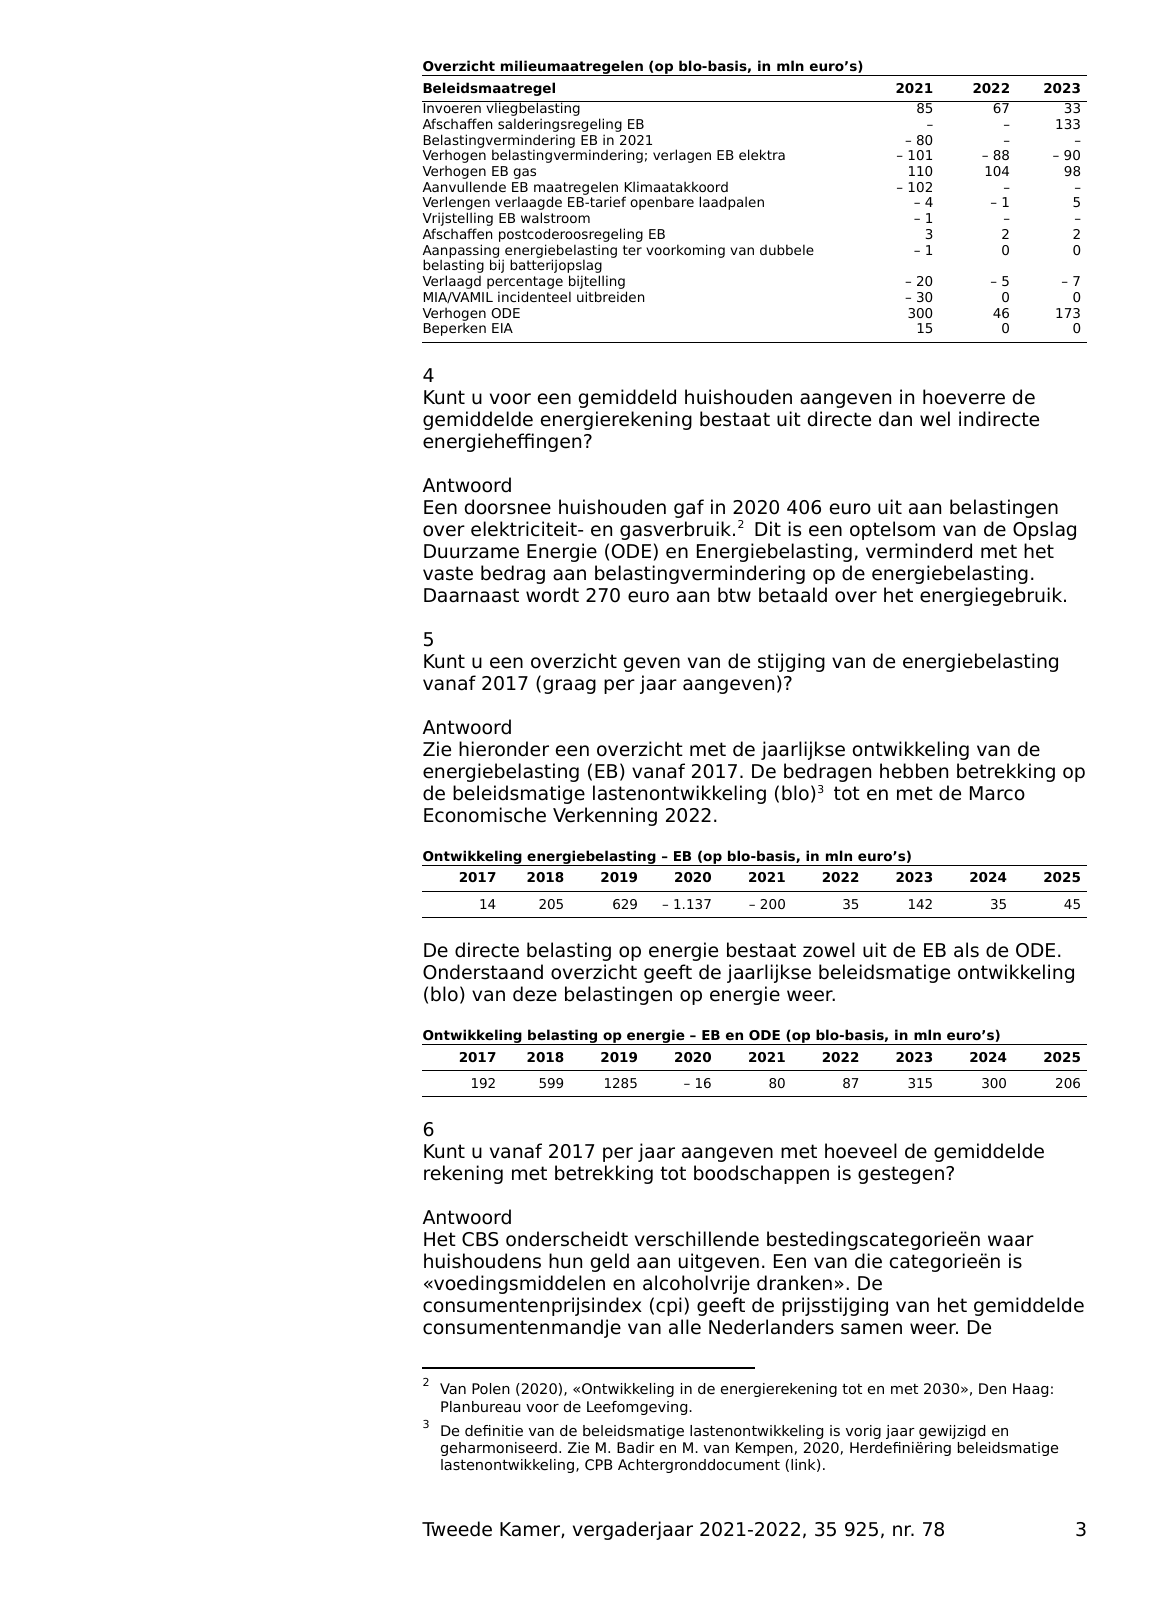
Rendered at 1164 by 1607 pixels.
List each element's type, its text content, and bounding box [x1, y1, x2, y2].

text Het CBS onderscheidt verschillende bestedingscategorieën waar huishoudens hun geld aan uitgeven. Een van die categorieën is «voedingsmiddelen en alcoholvrije dranken». De consumentenprijsindex (cpi) geeft de prijsstijging van het gemiddelde consumentenmandje van alle Nederlanders samen weer. De [422, 1229, 1087, 1339]
table_cell 206 [1013, 1071, 1087, 1096]
table_cell – 200 [718, 892, 791, 917]
table_cell 2 [1016, 227, 1087, 242]
table_cell 2025 [1013, 866, 1087, 891]
text Van Polen (2020), «Ontwikkeling in de energierekening tot en met 2030», Den Haag: Planbureau voor de Leefomgeving. [422, 1377, 1087, 1416]
text Kunt u vanaf 2017 per jaar aangeven met hoeveel de gemiddelde rekening met betrekking tot boodschappen is gestegen? [422, 1141, 1087, 1185]
text 6 [422, 1119, 1087, 1141]
table_cell 15 [862, 321, 939, 342]
table_cell – 30 [862, 290, 939, 305]
table_cell Vrijstelling EB walstroom [422, 211, 862, 227]
table_cell 1285 [570, 1071, 644, 1096]
table_cell 205 [496, 892, 570, 917]
table_cell 142 [865, 892, 939, 917]
table_cell – [939, 180, 1016, 195]
table_cell – 90 [1016, 148, 1087, 164]
table_cell Verhogen EB gas [422, 164, 862, 179]
table_header Overzicht milieumaatregelen (op blo-basis, in mln euro’s) [422, 59, 1087, 75]
table_cell Invoeren vliegbelasting [422, 102, 862, 117]
table_cell – [939, 133, 1016, 148]
table_cell 2019 [570, 866, 644, 891]
table_cell 0 [1016, 290, 1087, 305]
text Antwoord [422, 1207, 1087, 1229]
table_cell 2023 [865, 866, 939, 891]
table_cell 104 [939, 164, 1016, 179]
table_cell 67 [939, 102, 1016, 117]
table_cell – 20 [862, 274, 939, 290]
table_cell 80 [718, 1071, 791, 1096]
table_cell – 1 [862, 243, 939, 274]
table_cell 14 [422, 892, 496, 917]
table_cell 133 [1016, 117, 1087, 132]
table_cell 2023 [1016, 76, 1087, 101]
table_cell 46 [939, 305, 1016, 321]
table_cell 0 [939, 321, 1016, 342]
table_cell – [1016, 211, 1087, 227]
table_cell 2021 [718, 866, 791, 891]
table_header Ontwikkeling energiebelasting – EB (op blo-basis, in mln euro’s) [422, 849, 1087, 864]
table_cell 2 [939, 227, 1016, 242]
table_cell – [862, 117, 939, 132]
text Antwoord [422, 717, 1087, 739]
table_cell 2025 [1013, 1045, 1087, 1070]
table_cell – 80 [862, 133, 939, 148]
table_cell 300 [939, 1071, 1013, 1096]
text Een doorsnee huishouden gaf in 2020 406 euro uit aan belastingen over elektriciteit- en gasverbruik. Dit is een optelsom van de Opslag Duurzame Energie (ODE) en Energiebelasting, verminderd met het vaste bedrag aan belastingvermindering op de energiebelasting. Daarnaast wordt 270 euro aan btw betaald over het energiegebruik. [422, 497, 1087, 607]
table_cell 2017 [422, 1045, 496, 1070]
table_cell 2024 [939, 866, 1013, 891]
table_cell Verlaagd percentage bijtelling [422, 274, 862, 290]
table_cell – 1 [862, 211, 939, 227]
table_cell 110 [862, 164, 939, 179]
table_cell 2017 [422, 866, 496, 891]
table_cell 2022 [939, 76, 1016, 101]
text 5 [422, 629, 1087, 651]
text Antwoord [422, 475, 1087, 497]
text De directe belasting op energie bestaat zowel uit de EB als de ODE. Onderstaand overzicht geeft de jaarlijkse beleidsmatige ontwikkeling (blo) van deze belastingen op energie weer. [422, 940, 1087, 1006]
table_cell – 101 [862, 148, 939, 164]
table_cell 2018 [496, 1045, 570, 1070]
table_cell 2022 [791, 1045, 865, 1070]
table_cell – 7 [1016, 274, 1087, 290]
table_cell – 88 [939, 148, 1016, 164]
table_cell 2024 [939, 1045, 1013, 1070]
table_cell 2019 [570, 1045, 644, 1070]
table_cell 599 [496, 1071, 570, 1096]
table_cell 3 [862, 227, 939, 242]
table_cell 0 [1016, 321, 1087, 342]
table_cell – [939, 211, 1016, 227]
table_cell 629 [570, 892, 644, 917]
table_cell 35 [939, 892, 1013, 917]
table_cell – [1016, 133, 1087, 148]
table_cell 0 [939, 243, 1016, 274]
table_cell 35 [791, 892, 865, 917]
table_cell – 1 [939, 195, 1016, 211]
table_cell 2021 [862, 76, 939, 101]
table_cell 45 [1013, 892, 1087, 917]
table_cell Verhogen belastingvermindering; verlagen EB elektra [422, 148, 862, 164]
table_cell 33 [1016, 102, 1087, 117]
text Zie hieronder een overzicht met de jaarlijkse ontwikkeling van de energiebelasting (EB) vanaf 2017. De bedragen hebben betrekking op de beleidsmatige lastenontwikkeling (blo) tot en met de Marco Economische Verkenning 2022. [422, 739, 1087, 827]
table_cell MIA/VAMIL incidenteel uitbreiden [422, 290, 862, 305]
table_cell 192 [422, 1071, 496, 1096]
table_cell Aanvullende EB maatregelen Klimaatakkoord [422, 180, 862, 195]
table_cell Afschaffen postcoderoosregeling EB [422, 227, 862, 242]
table_cell – 16 [644, 1071, 717, 1096]
table_cell 315 [865, 1071, 939, 1096]
table_cell Verhogen ODE [422, 305, 862, 321]
table_cell – [1016, 180, 1087, 195]
table_cell 2022 [791, 866, 865, 891]
table_cell 2021 [718, 1045, 791, 1070]
table_cell Beleidsmaatregel [422, 76, 862, 101]
table_cell – 102 [862, 180, 939, 195]
table_cell 98 [1016, 164, 1087, 179]
table_cell – 1.137 [644, 892, 717, 917]
table_cell 87 [791, 1071, 865, 1096]
table_cell – 5 [939, 274, 1016, 290]
table_cell Verlengen verlaagde EB-tarief openbare laadpalen [422, 195, 862, 211]
table_header Ontwikkeling belasting op energie – EB en ODE (op blo-basis, in mln euro’s) [422, 1028, 1087, 1044]
table_cell 0 [939, 290, 1016, 305]
text Kunt u voor een gemiddeld huishouden aangeven in hoeverre de gemiddelde energierekening bestaat uit directe dan wel indirecte energieheffingen? [422, 387, 1087, 453]
table_cell 2020 [644, 866, 717, 891]
table_cell Belastingvermindering EB in 2021 [422, 133, 862, 148]
table_cell 5 [1016, 195, 1087, 211]
text De definitie van de beleidsmatige lastenontwikkeling is vorig jaar gewijzigd en geharmoniseerd. Zie M. Badir en M. van Kempen, 2020, Herdefiniëring beleidsmatige lastenontwikkeling, CPB Achtergronddocument (link). [422, 1418, 1087, 1474]
table_cell Afschaffen salderingsregeling EB [422, 117, 862, 132]
table_cell Beperken EIA [422, 321, 862, 342]
table_cell Aanpassing energiebelasting ter voorkoming van dubbele belasting bij batterijopslag [422, 243, 862, 274]
table_cell 300 [862, 305, 939, 321]
table_cell 85 [862, 102, 939, 117]
table_cell – [939, 117, 1016, 132]
text Kunt u een overzicht geven van de stijging van de energiebelasting vanaf 2017 (graag per jaar aangeven)? [422, 651, 1087, 695]
table_cell 0 [1016, 243, 1087, 274]
table_cell 2023 [865, 1045, 939, 1070]
table_cell 173 [1016, 305, 1087, 321]
table_cell – 4 [862, 195, 939, 211]
text 4 [422, 365, 1087, 387]
table_cell 2020 [644, 1045, 717, 1070]
table_cell 2018 [496, 866, 570, 891]
